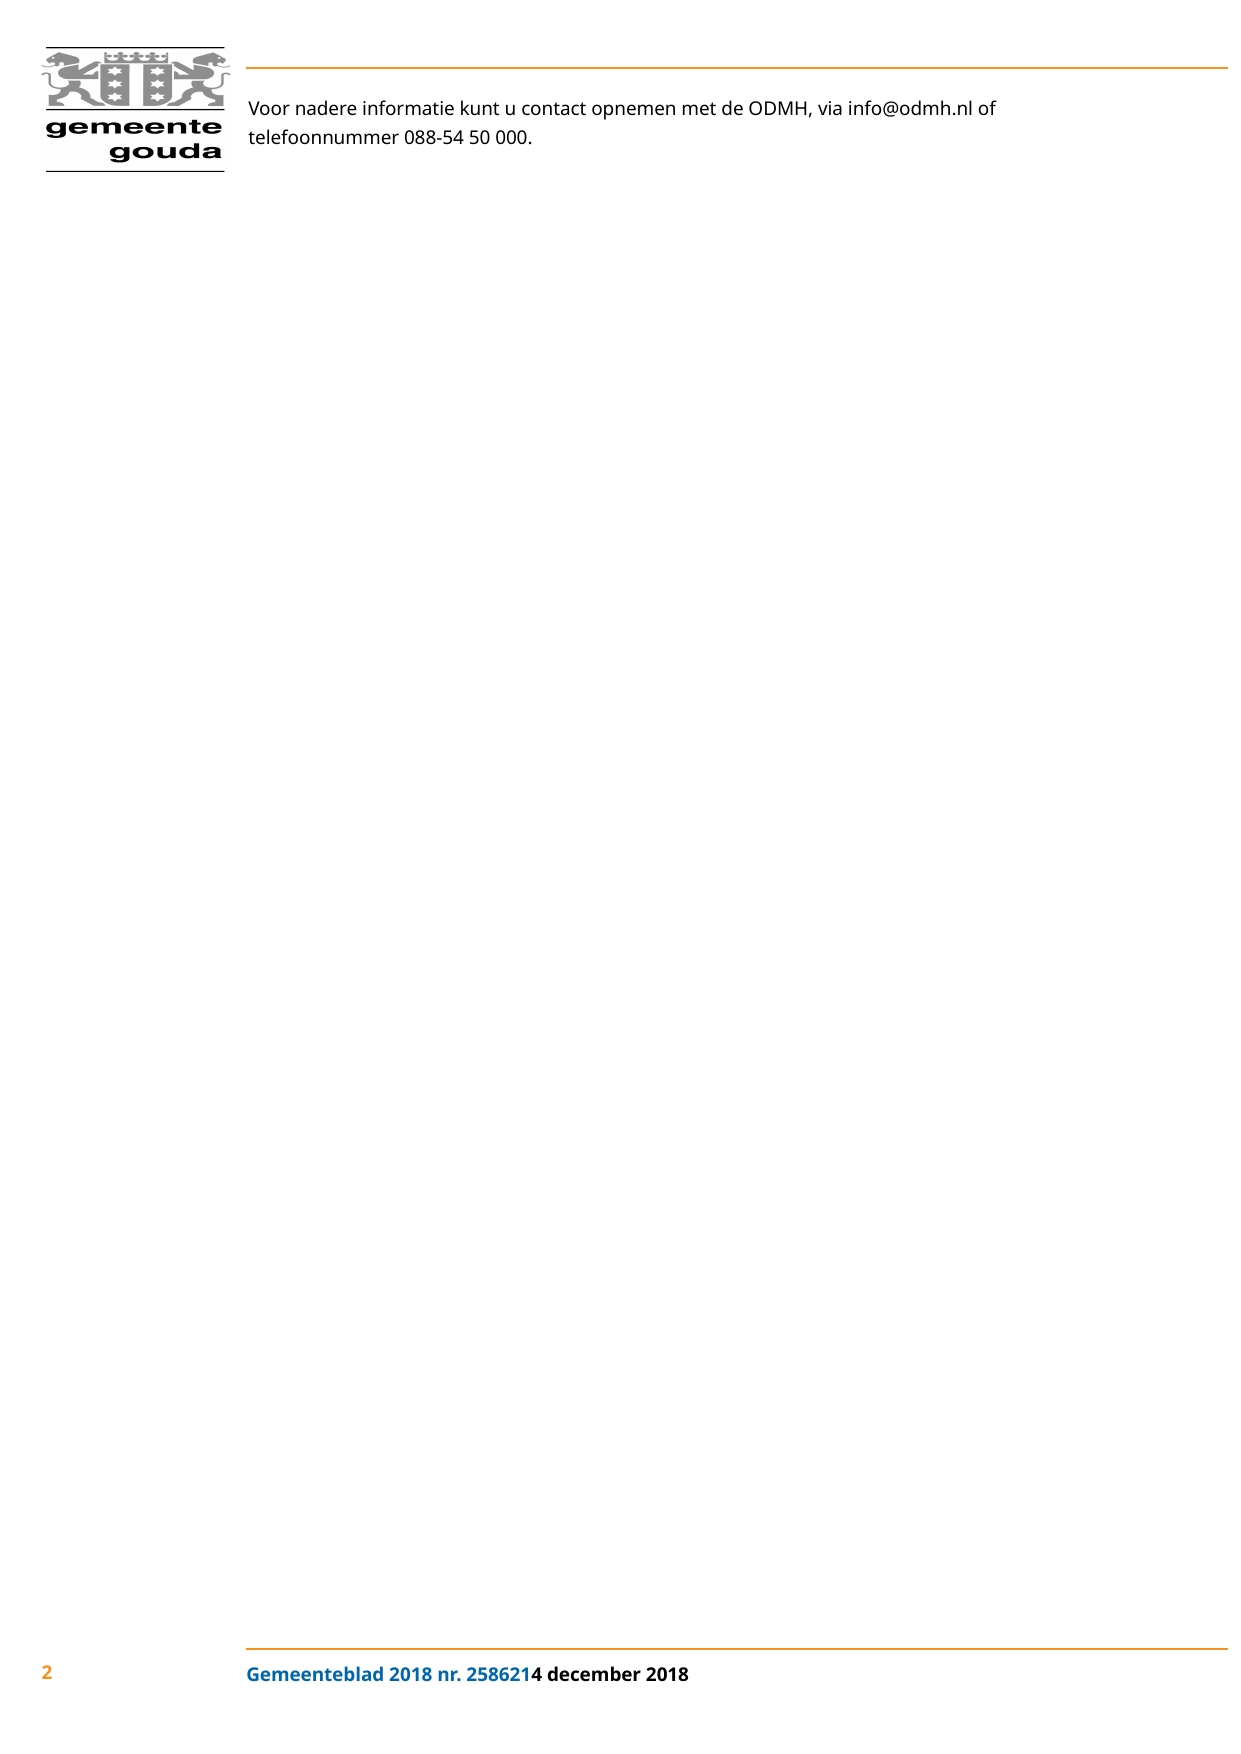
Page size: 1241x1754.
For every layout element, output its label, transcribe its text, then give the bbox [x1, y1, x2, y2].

picture [41, 47, 231, 172]
text Voor nadere informatie kunt u contact opnemen met de ODMH, via info@odmh.nl of telefoonnummer 088-54 50 000. [248, 95, 1152, 150]
